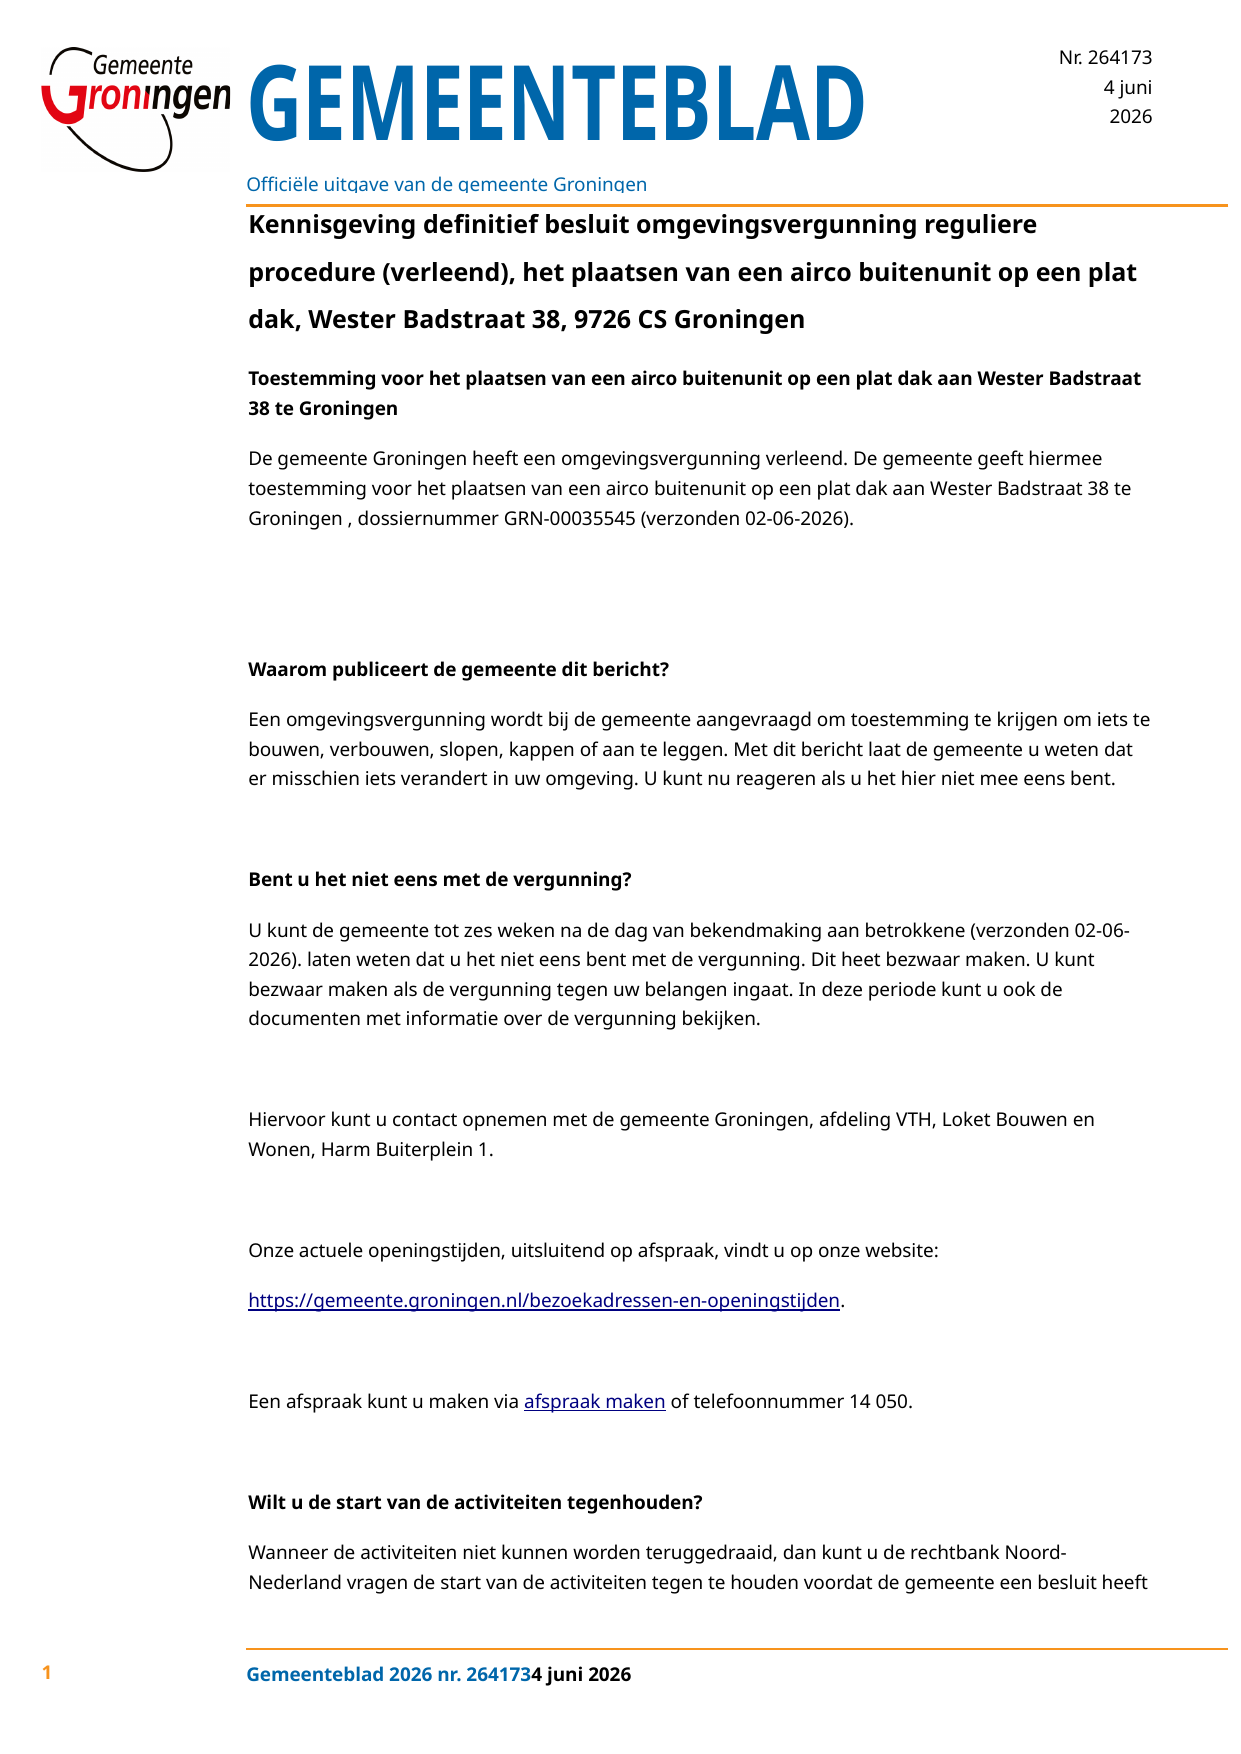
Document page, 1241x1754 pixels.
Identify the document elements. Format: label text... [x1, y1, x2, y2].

text https://gemeente.groningen.nl/bezoekadressen-en-openingstijden. [248, 1287, 1152, 1313]
text De gemeente Groningen heeft een omgevingsvergunning verleend. De gemeente geeft hiermee toestemming voor het plaatsen van een airco buitenunit op een plat dak aan Wester Badstraat 38 te Groningen , dossiernummer GRN-00035545 (verzonden 02-06-2026). [248, 446, 1152, 530]
text Een afspraak kunt u maken via afspraak maken of telefoonnummer 14 050. [248, 1388, 1152, 1414]
text Hiervoor kunt u contact opnemen met de gemeente Groningen, afdeling VTH, Loket Bouwen en Wonen, Harm Buiterplein 1. [248, 1106, 1152, 1162]
text Toestemming voor het plaatsen van een airco buitenunit op een plat dak aan Wester Badstraat 38 te Groningen [248, 366, 1152, 421]
text Kennisgeving definitief besluit omgevingsvergunning reguliere procedure (verleend), het plaatsen van een airco buitenunit op een plat dak, Wester Badstraat 38, 9726 CS Groningen [248, 207, 1152, 336]
picture [41, 47, 231, 172]
text Bent u het niet eens met de vergunning? [248, 866, 1152, 892]
text Een omgevingsvergunning wordt bij de gemeente aangevraagd om toestemming te krijgen om iets te bouwen, verbouwen, slopen, kappen of aan te leggen. Met dit bericht laat de gemeente u weten dat er misschien iets verandert in uw omgeving. U kunt nu reageren als u het hier niet mee eens bent. [248, 706, 1152, 791]
text Onze actuele openingstijden, uitsluitend op afspraak, vindt u op onze website: [248, 1237, 1152, 1262]
text Wilt u de start van de activiteiten tegenhouden? [248, 1489, 1152, 1514]
text U kunt de gemeente tot zes weken na de dag van bekendmaking aan betrokkene (verzonden 02-06-2026). laten weten dat u het niet eens bent met de vergunning. Dit heet bezwaar maken. U kunt bezwaar maken als de vergunning tegen uw belangen ingaat. In deze periode kunt u ook de documenten met informatie over de vergunning bekijken. [248, 917, 1152, 1031]
text Waarom publiceert de gemeente dit bericht? [248, 656, 1152, 682]
text Wanneer de activiteiten niet kunnen worden teruggedraaid, dan kunt u de rechtbank Noord-Nederland vragen de start van de activiteiten tegen te houden voordat de gemeente een besluit heeft [248, 1539, 1152, 1594]
